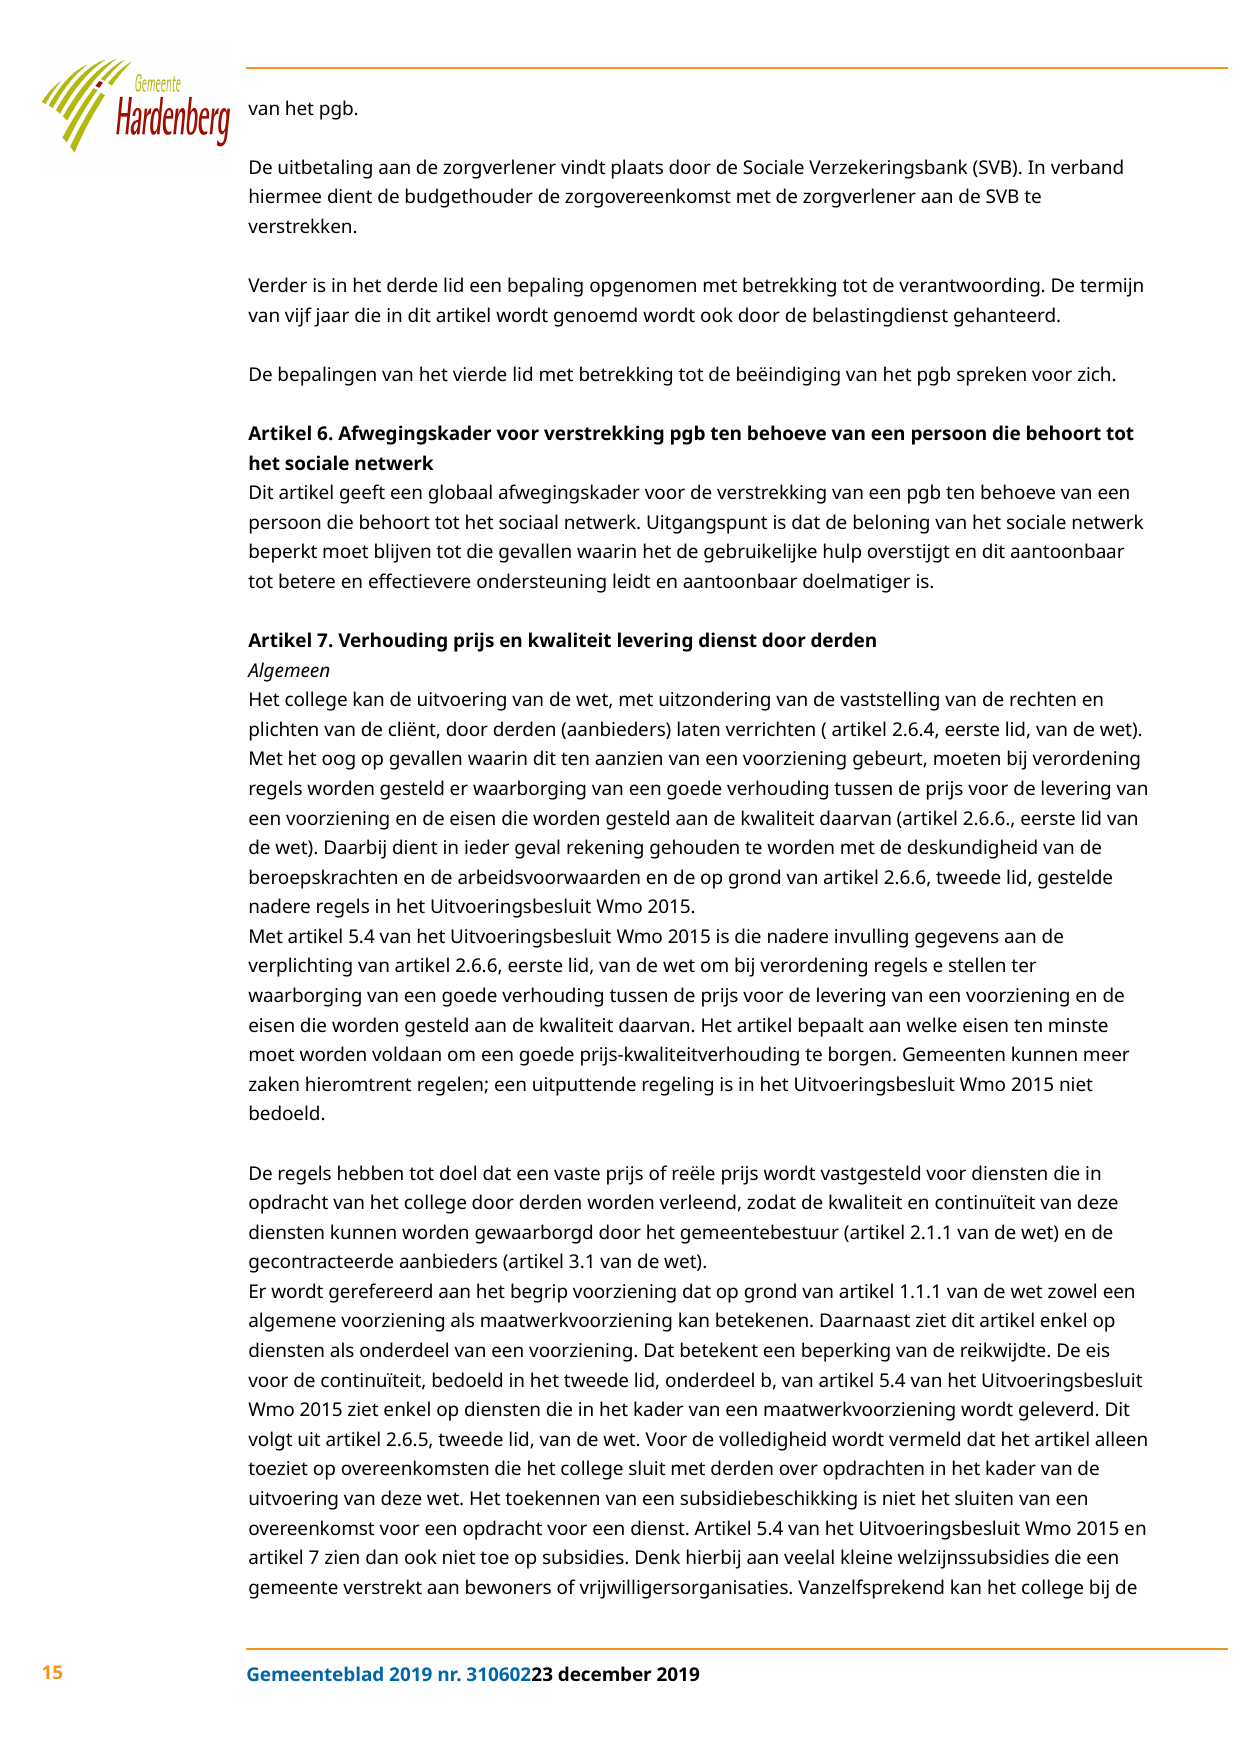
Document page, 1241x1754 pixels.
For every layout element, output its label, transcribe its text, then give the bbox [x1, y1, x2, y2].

picture [41, 47, 231, 172]
text Er wordt gerefereerd aan het begrip voorziening dat op grond van artikel 1.1.1 van de wet zowel een algemene voorziening als maatwerkvoorziening kan betekenen. Daarnaast ziet dit artikel enkel op diensten als onderdeel van een voorziening. Dat betekent een beperking van de reikwijdte. De eis voor de continuïteit, bedoeld in het tweede lid, onderdeel b, van artikel 5.4 van het Uitvoeringsbesluit Wmo 2015 ziet enkel op diensten die in het kader van een maatwerkvoorziening wordt geleverd. Dit volgt uit artikel 2.6.5, tweede lid, van de wet. Voor de volledigheid wordt vermeld dat het artikel alleen toeziet op overeenkomsten die het college sluit met derden over opdrachten in het kader van de uitvoering van deze wet. Het toekennen van een subsidiebeschikking is niet het sluiten van een overeenkomst voor een opdracht voor een dienst. Artikel 5.4 van het Uitvoeringsbesluit Wmo 2015 en artikel 7 zien dan ook niet toe op subsidies. Denk hierbij aan veelal kleine welzijnssubsidies die een gemeente verstrekt aan bewoners of vrijwilligersorganisaties. Vanzelfsprekend kan het college bij de [248, 1278, 1152, 1600]
text Artikel 7. Verhouding prijs en kwaliteit levering dienst door derden [248, 627, 1152, 653]
text De uitbetaling aan de zorgverlener vindt plaats door de Sociale Verzekeringsbank (SVB). In verband hiermee dient de budgethouder de zorgovereenkomst met de zorgverlener aan de SVB te verstrekken. [248, 154, 1152, 239]
text De regels hebben tot doel dat een vaste prijs of reële prijs wordt vastgesteld voor diensten die in opdracht van het college door derden worden verleend, zodat de kwaliteit en continuïteit van deze diensten kunnen worden gewaarborgd door het gemeentebestuur (artikel 2.1.1 van de wet) en de gecontracteerde aanbieders (artikel 3.1 van de wet). [248, 1160, 1152, 1274]
text De bepalingen van het vierde lid met betrekking tot de beëindiging van het pgb spreken voor zich. [248, 361, 1152, 387]
text Met artikel 5.4 van het Uitvoeringsbesluit Wmo 2015 is die nadere invulling gegevens aan de verplichting van artikel 2.6.6, eerste lid, van de wet om bij verordening regels e stellen ter waarborging van een goede verhouding tussen de prijs voor de levering van een voorziening en de eisen die worden gesteld aan de kwaliteit daarvan. Het artikel bepaalt aan welke eisen ten minste moet worden voldaan om een goede prijs-kwaliteitverhouding te borgen. Gemeenten kunnen meer zaken hieromtrent regelen; een uitputtende regeling is in het Uitvoeringsbesluit Wmo 2015 niet bedoeld. [248, 923, 1152, 1126]
text van het pgb. [248, 95, 1152, 121]
text Dit artikel geeft een globaal afwegingskader voor de verstrekking van een pgb ten behoeve van een persoon die behoort tot het sociaal netwerk. Uitgangspunt is dat de beloning van het sociale netwerk beperkt moet blijven tot die gevallen waarin het de gebruikelijke hulp overstijgt en dit aantoonbaar tot betere en effectievere ondersteuning leidt en aantoonbaar doelmatiger is. [248, 479, 1152, 594]
text Verder is in het derde lid een bepaling opgenomen met betrekking tot de verantwoording. De termijn van vijf jaar die in dit artikel wordt genoemd wordt ook door de belastingdienst gehanteerd. [248, 272, 1152, 328]
text Artikel 6. Afwegingskader voor verstrekking pgb ten behoeve van een persoon die behoort tot het sociale netwerk [248, 420, 1152, 476]
text Algemeen [248, 657, 1152, 683]
text Het college kan de uitvoering van de wet, met uitzondering van de vaststelling van de rechten en plichten van de cliënt, door derden (aanbieders) laten verrichten ( artikel 2.6.4, eerste lid, van de wet). Met het oog op gevallen waarin dit ten aanzien van een voorziening gebeurt, moeten bij verordening regels worden gesteld er waarborging van een goede verhouding tussen de prijs voor de levering van een voorziening en de eisen die worden gesteld aan de kwaliteit daarvan (artikel 2.6.6., eerste lid van de wet). Daarbij dient in ieder geval rekening gehouden te worden met de deskundigheid van de beroepskrachten en de arbeidsvoorwaarden en de op grond van artikel 2.6.6, tweede lid, gestelde nadere regels in het Uitvoeringsbesluit Wmo 2015. [248, 686, 1152, 919]
